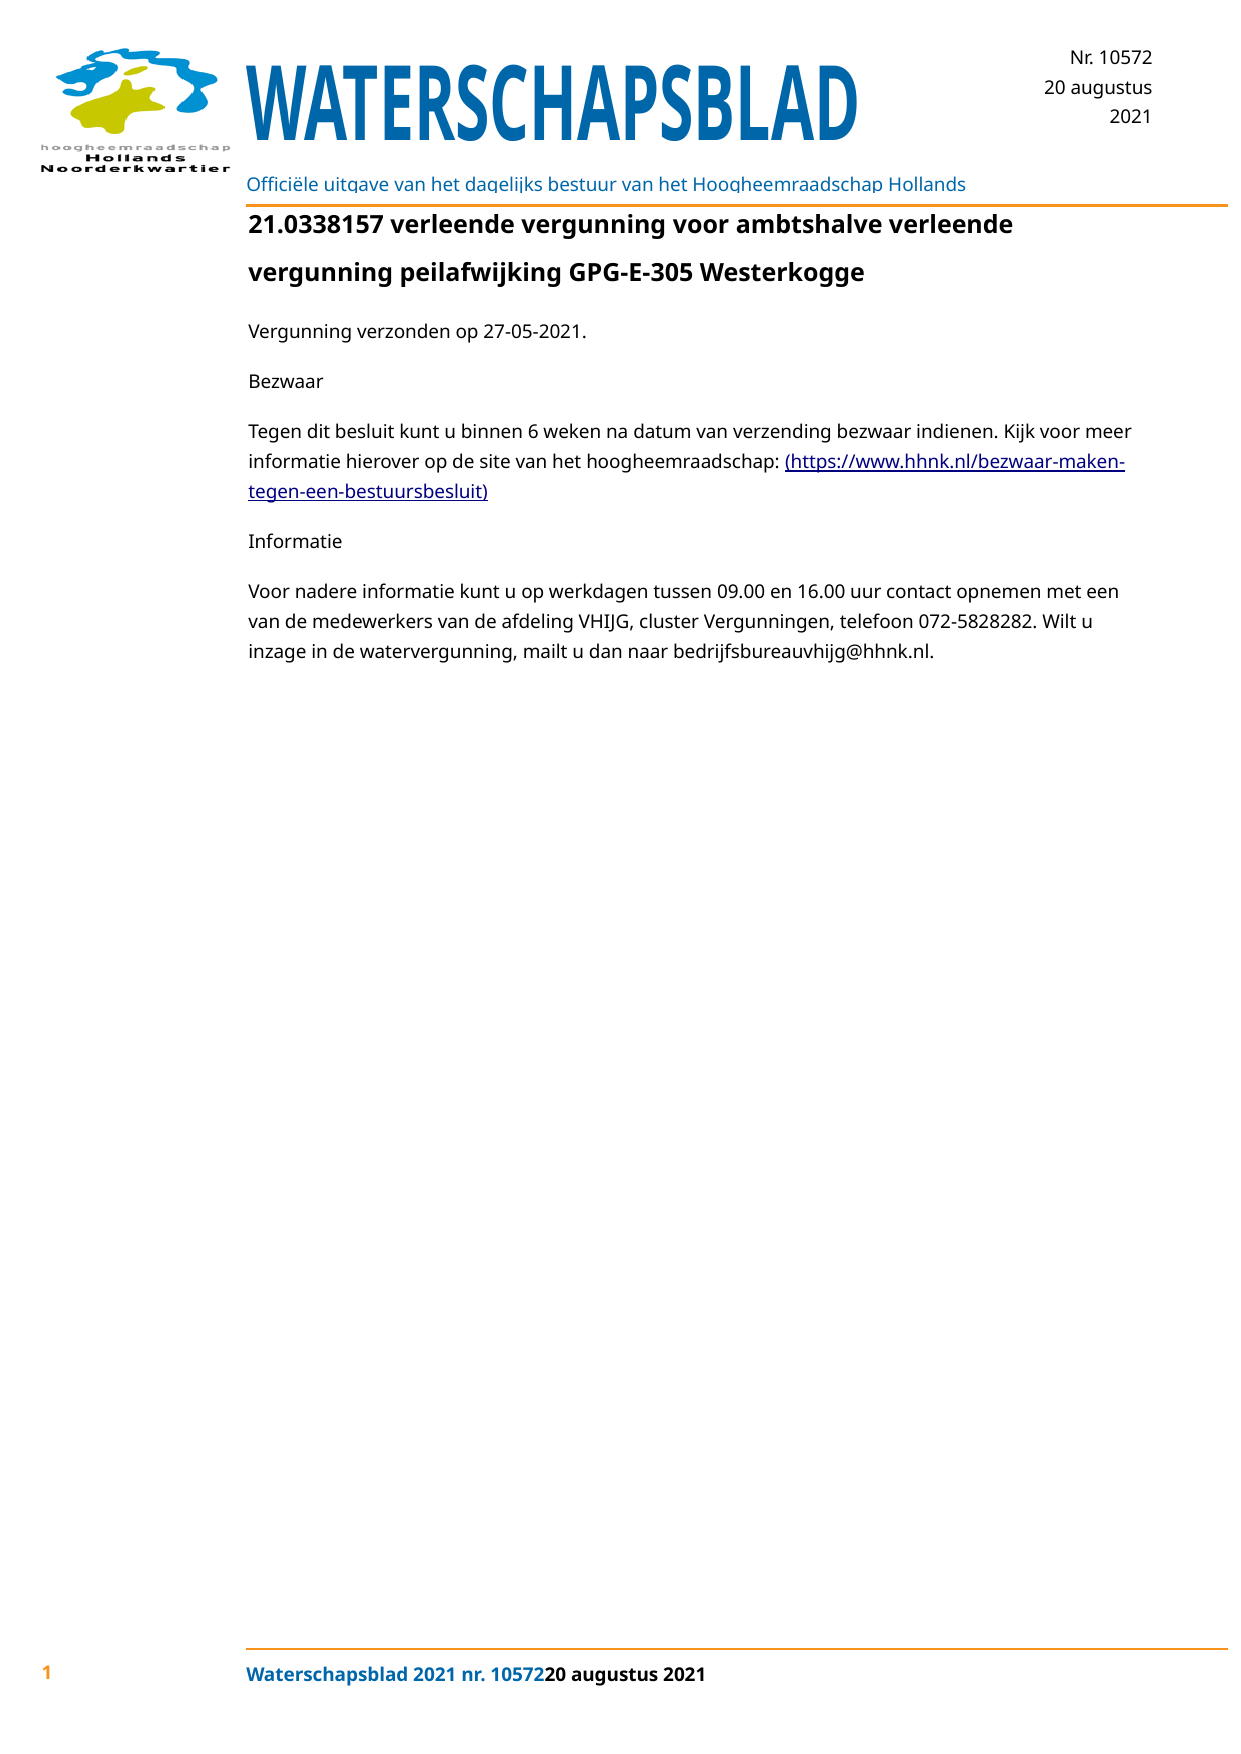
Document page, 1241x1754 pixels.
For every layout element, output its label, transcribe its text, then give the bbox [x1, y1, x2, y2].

picture [41, 47, 231, 172]
text 21.0338157 verleende vergunning voor ambtshalve verleende vergunning peilafwijking GPG-E-305 Westerkogge [248, 207, 1152, 288]
text Voor nadere informatie kunt u op werkdagen tussen 09.00 en 16.00 uur contact opnemen met een van de medewerkers van de afdeling VHIJG, cluster Vergunningen, telefoon 072-5828282. Wilt u inzage in de watervergunning, mailt u dan naar bedrijfsbureauvhijg@hhnk.nl. [248, 579, 1152, 664]
text Tegen dit besluit kunt u binnen 6 weken na datum van verzending bezwaar indienen. Kijk voor meer informatie hierover op de site van het hoogheemraadschap: (https://www.hhnk.nl/bezwaar-maken-tegen-een-bestuursbesluit) [248, 419, 1152, 504]
text Vergunning verzonden op 27-05-2021. [248, 318, 1152, 344]
text Informatie [248, 528, 1152, 554]
text Bezwaar [248, 368, 1152, 394]
